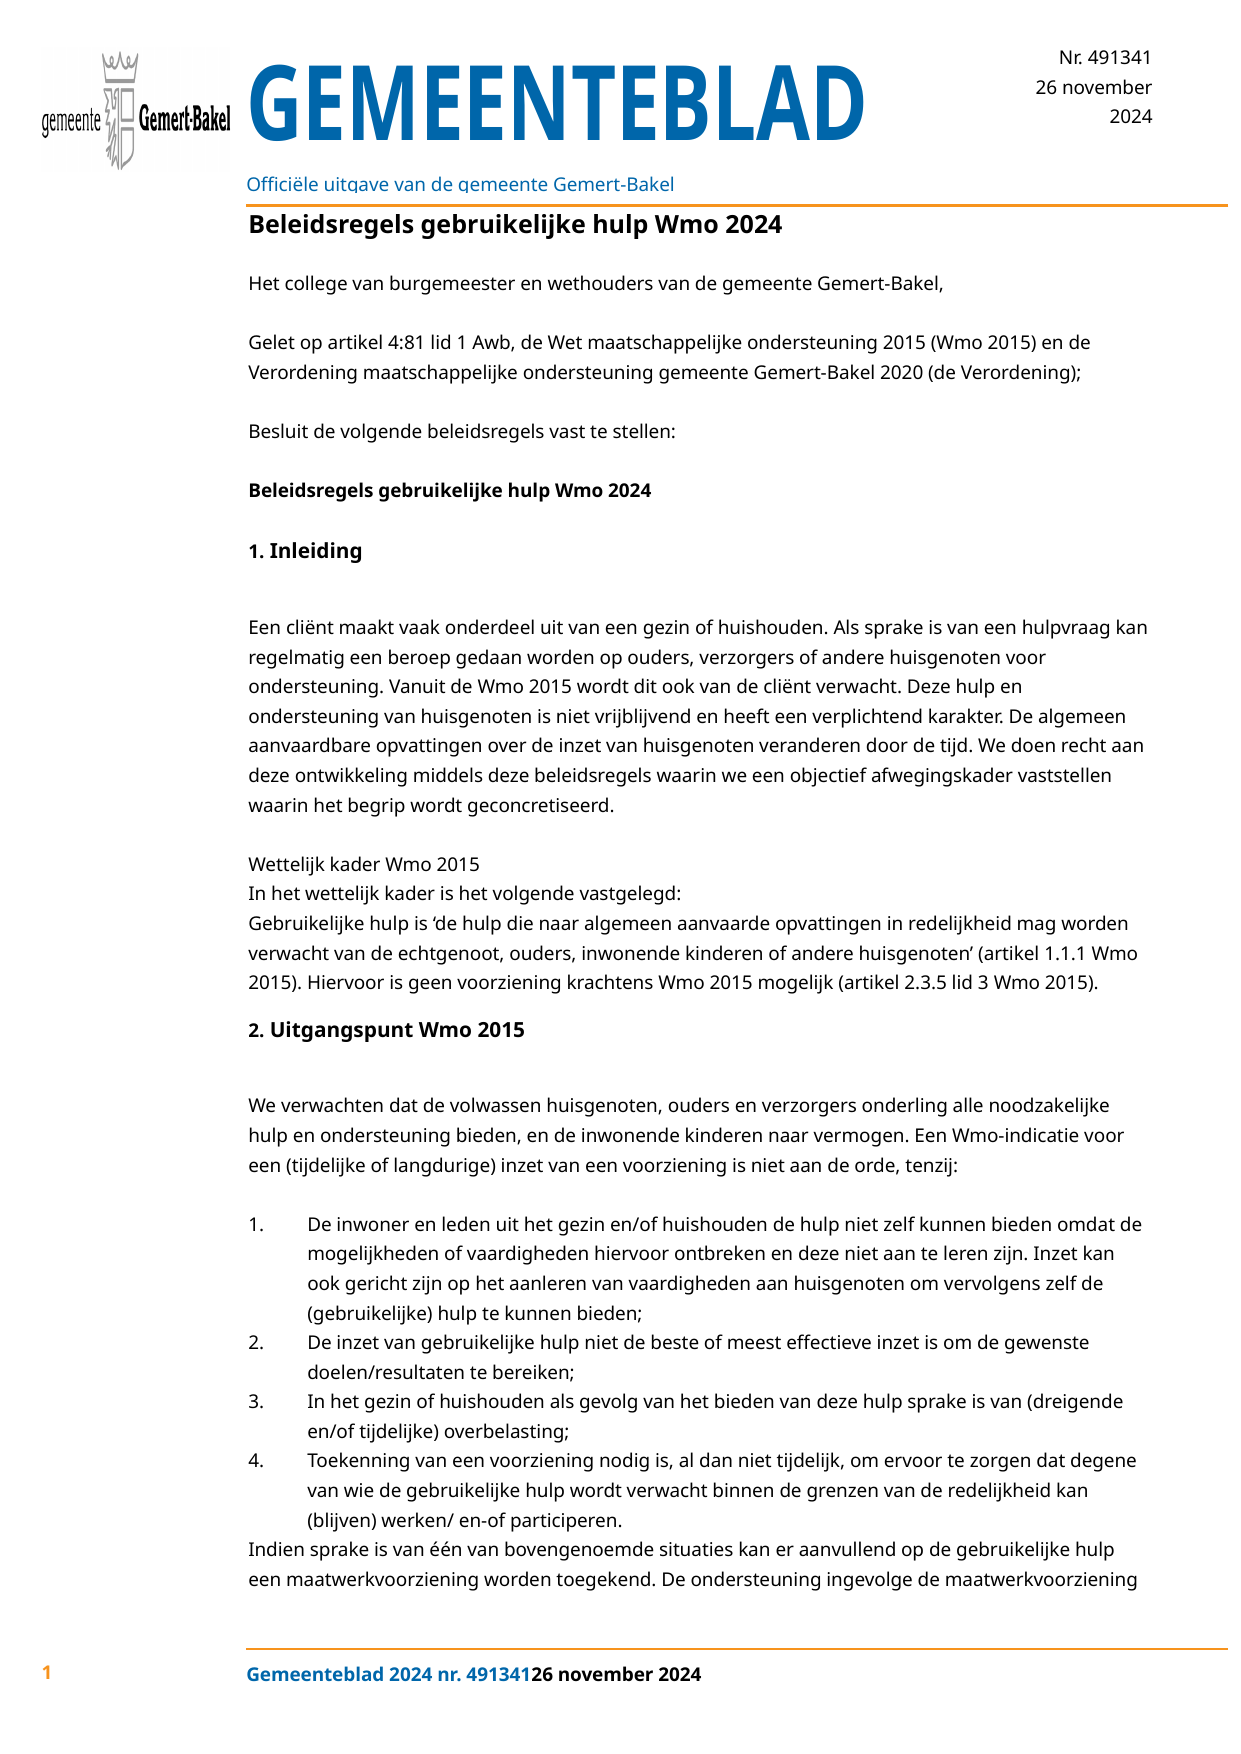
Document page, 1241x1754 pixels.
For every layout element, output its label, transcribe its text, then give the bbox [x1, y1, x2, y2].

text 2. Uitgangspunt Wmo 2015 [248, 1015, 1152, 1043]
text 1. Inleiding [248, 537, 1152, 565]
list In het gezin of huishouden als gevolg van het bieden van deze hulp sprake is van (dreigende en/of tijdelijke) overbelasting; [248, 1388, 1152, 1444]
text We verwachten dat de volwassen huisgenoten, ouders en verzorgers onderling alle noodzakelijke hulp en ondersteuning bieden, en de inwonende kinderen naar vermogen. Een Wmo-indicatie voor een (tijdelijke of langdurige) inzet van een voorziening is niet aan de orde, tenzij: [248, 1093, 1152, 1177]
picture [41, 47, 231, 172]
text Beleidsregels gebruikelijke hulp Wmo 2024 [248, 207, 1152, 241]
list De inwoner en leden uit het gezin en/of huishouden de hulp niet zelf kunnen bieden omdat de mogelijkheden of vaardigheden hiervoor ontbreken en deze niet aan te leren zijn. Inzet kan ook gericht zijn op het aanleren van vaardigheden aan huisgenoten om vervolgens zelf de (gebruikelijke) hulp te kunnen bieden; [248, 1211, 1152, 1325]
text Een cliënt maakt vaak onderdeel uit van een gezin of huishouden. Als sprake is van een hulpvraag kan regelmatig een beroep gedaan worden op ouders, verzorgers of andere huisgenoten voor ondersteuning. Vanuit de Wmo 2015 wordt dit ook van de cliënt verwacht. Deze hulp en ondersteuning van huisgenoten is niet vrijblijvend en heeft een verplichtend karakter. De algemeen aanvaardbare opvattingen over de inzet van huisgenoten veranderen door de tijd. We doen recht aan deze ontwikkeling middels deze beleidsregels waarin we een objectief afwegingskader vaststellen waarin het begrip wordt geconcretiseerd. [248, 614, 1152, 817]
text Wettelijk kader Wmo 2015 [248, 851, 1152, 877]
list De inzet van gebruikelijke hulp niet de beste of meest effectieve inzet is om de gewenste doelen/resultaten te bereiken; [248, 1329, 1152, 1384]
list Toekenning van een voorziening nodig is, al dan niet tijdelijk, om ervoor te zorgen dat degene van wie de gebruikelijke hulp wordt verwacht binnen de grenzen van de redelijkheid kan (blijven) werken/ en-of participeren. [248, 1448, 1152, 1532]
text Besluit de volgende beleidsregels vast te stellen: [248, 418, 1152, 444]
text Beleidsregels gebruikelijke hulp Wmo 2024 [248, 477, 1152, 503]
text Gebruikelijke hulp is ‘de hulp die naar algemeen aanvaarde opvattingen in redelijkheid mag worden verwacht van de echtgenoot, ouders, inwonende kinderen of andere huisgenoten’ (artikel 1.1.1 Wmo 2015). Hiervoor is geen voorziening krachtens Wmo 2015 mogelijk (artikel 2.3.5 lid 3 Wmo 2015). [248, 910, 1152, 995]
text Het college van burgemeester en wethouders van de gemeente Gemert-Bakel, [248, 270, 1152, 296]
text In het wettelijk kader is het volgende vastgelegd: [248, 881, 1152, 906]
text Gelet op artikel 4:81 lid 1 Awb, de Wet maatschappelijke ondersteuning 2015 (Wmo 2015) en de Verordening maatschappelijke ondersteuning gemeente Gemert-Bakel 2020 (de Verordening); [248, 329, 1152, 385]
text Indien sprake is van één van bovengenoemde situaties kan er aanvullend op de gebruikelijke hulp een maatwerkvoorziening worden toegekend. De ondersteuning ingevolge de maatwerkvoorziening [248, 1536, 1152, 1592]
